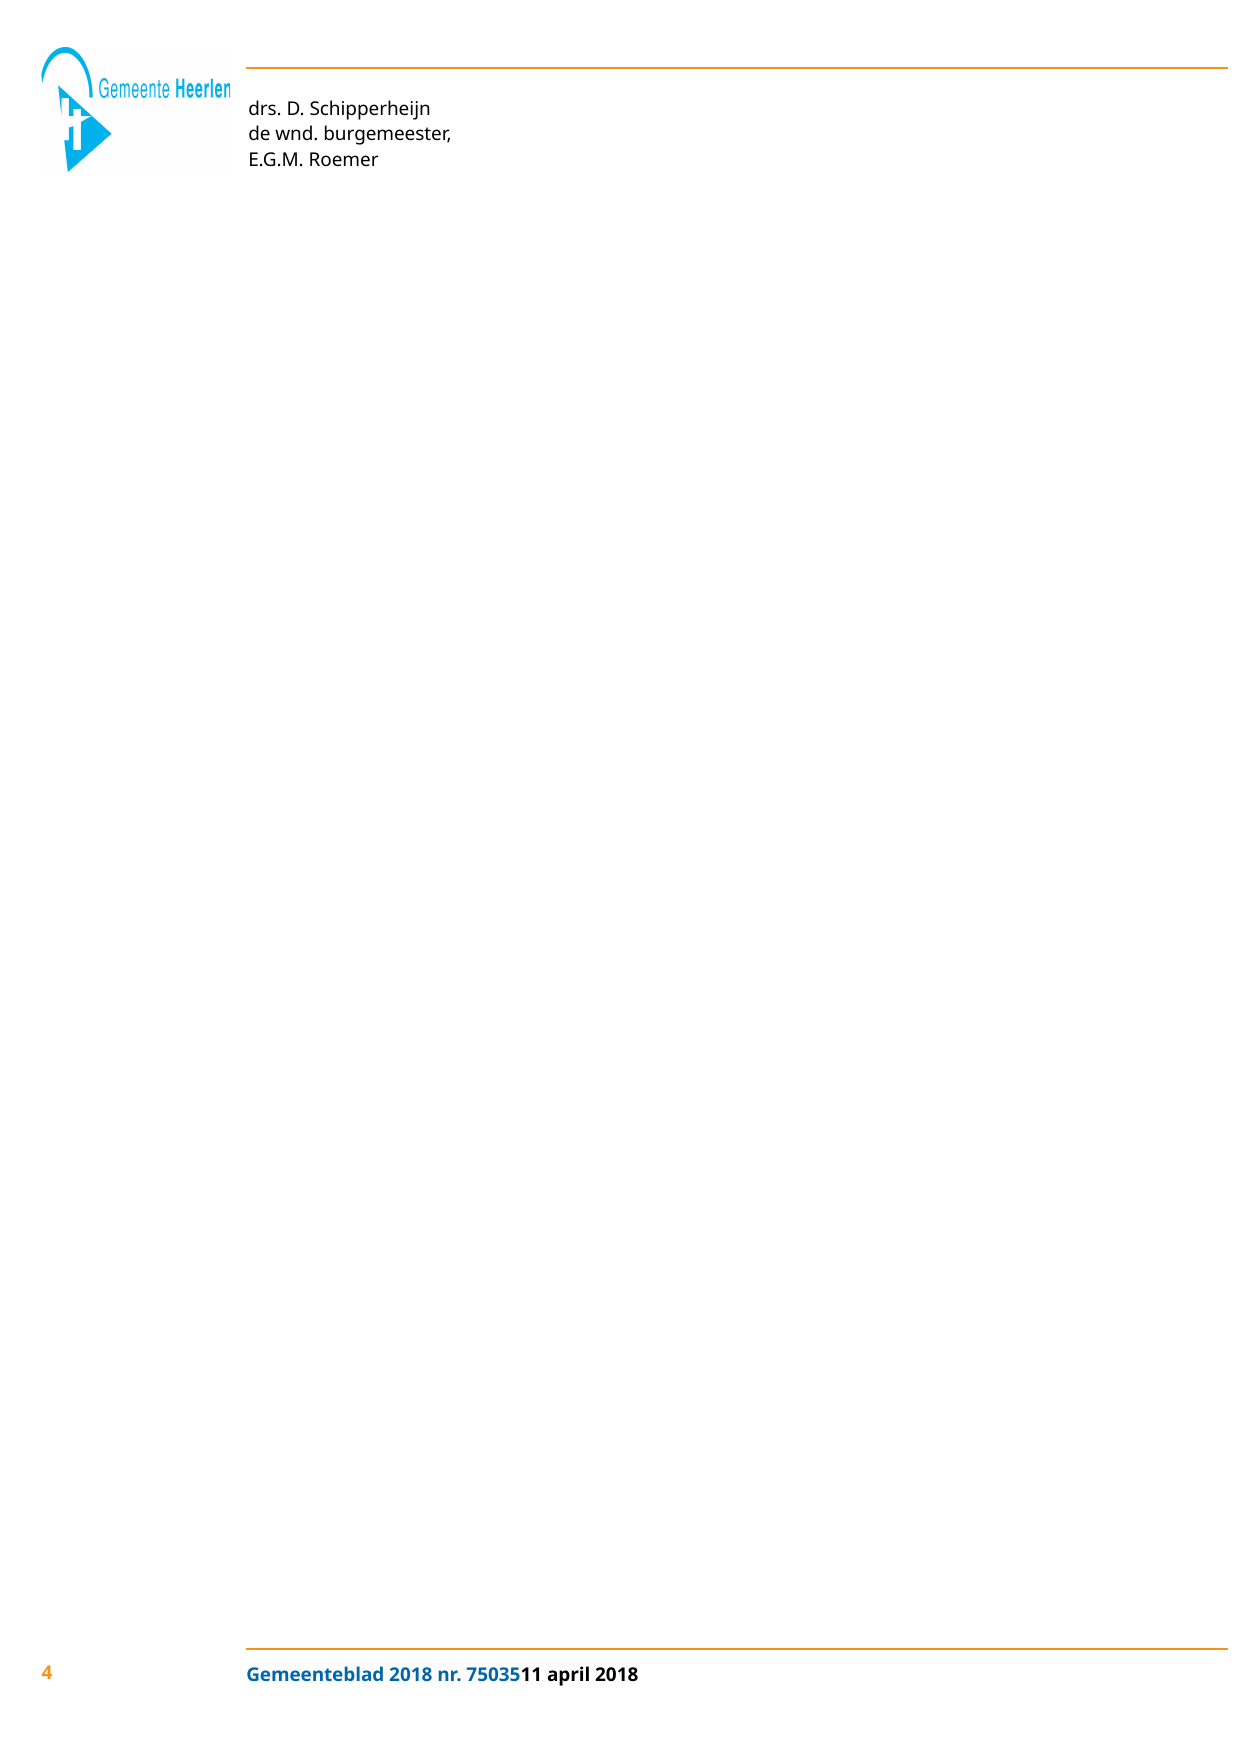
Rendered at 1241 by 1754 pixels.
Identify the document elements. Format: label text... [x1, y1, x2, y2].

picture [41, 47, 231, 172]
text drs. D. Schipperheijn [248, 95, 1152, 121]
picture [41, 47, 58, 70]
text de wnd. burgemeester, [248, 121, 1152, 146]
text E.G.M. Roemer [248, 146, 1152, 172]
